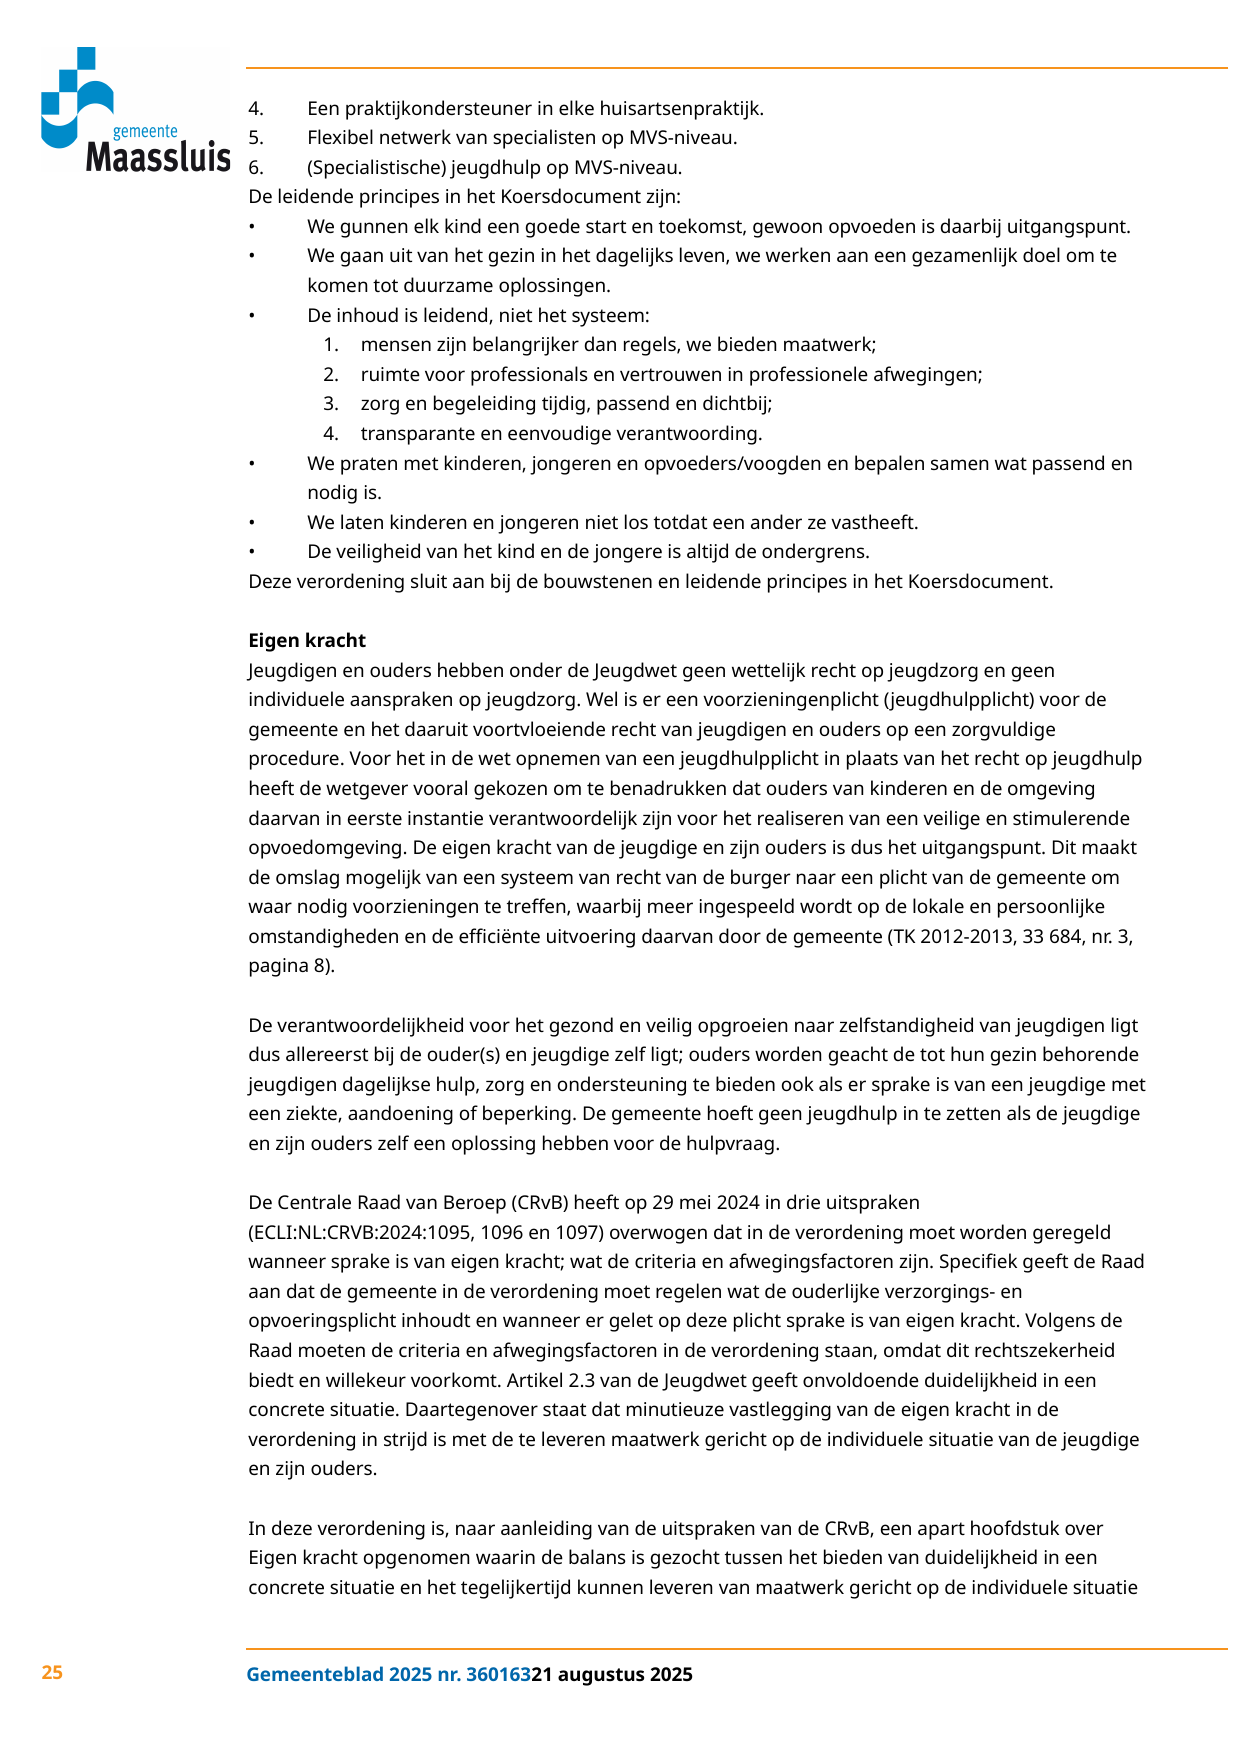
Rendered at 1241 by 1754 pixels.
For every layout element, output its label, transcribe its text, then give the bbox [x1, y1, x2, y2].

text Jeugdigen en ouders hebben onder de Jeugdwet geen wettelijk recht op jeugdzorg en geen individuele aanspraken op jeugdzorg. Wel is er een voorzieningenplicht (jeugdhulpplicht) voor de gemeente en het daaruit voortvloeiende recht van jeugdigen en ouders op een zorgvuldige procedure. Voor het in de wet opnemen van een jeugdhulpplicht in plaats van het recht op jeugdhulp heeft de wetgever vooral gekozen om te benadrukken dat ouders van kinderen en de omgeving daarvan in eerste instantie verantwoordelijk zijn voor het realiseren van een veilige en stimulerende opvoedomgeving. De eigen kracht van de jeugdige en zijn ouders is dus het uitgangspunt. Dit maakt de omslag mogelijk van een systeem van recht van de burger naar een plicht van de gemeente om waar nodig voorzieningen te treffen, waarbij meer ingespeeld wordt op de lokale en persoonlijke omstandigheden en de efficiënte uitvoering daarvan door de gemeente (TK 2012-2013, 33 684, nr. 3, pagina 8). [248, 657, 1152, 978]
list We gaan uit van het gezin in het dagelijks leven, we werken aan een gezamenlijk doel om te komen tot duurzame oplossingen. [248, 243, 1152, 298]
text Deze verordening sluit aan bij de bouwstenen en leidende principes in het Koersdocument. [248, 568, 1152, 594]
list transparante en eenvoudige verantwoording. [323, 420, 1152, 446]
text Eigen kracht [248, 627, 1152, 653]
list De inhoud is leidend, niet het systeem: [248, 302, 1152, 328]
list ruimte voor professionals en vertrouwen in professionele afwegingen; [323, 361, 1152, 387]
picture [41, 47, 231, 172]
text De verantwoordelijkheid voor het gezond en veilig opgroeien naar zelfstandigheid van jeugdigen ligt dus allereerst bij de ouder(s) en jeugdige zelf ligt; ouders worden geacht de tot hun gezin behorende jeugdigen dagelijkse hulp, zorg en ondersteuning te bieden ook als er sprake is van een jeugdige met een ziekte, aandoening of beperking. De gemeente hoeft geen jeugdhulp in te zetten als de jeugdige en zijn ouders zelf een oplossing hebben voor de hulpvraag. [248, 1012, 1152, 1156]
list mensen zijn belangrijker dan regels, we bieden maatwerk; [323, 331, 1152, 357]
list We gunnen elk kind een goede start en toekomst, gewoon opvoeden is daarbij uitgangspunt. [248, 213, 1152, 239]
text De leidende principes in het Koersdocument zijn: [248, 183, 1152, 209]
list zorg en begeleiding tijdig, passend en dichtbij; [323, 391, 1152, 416]
picture [41, 47, 77, 92]
list De veiligheid van het kind en de jongere is altijd de ondergrens. [248, 538, 1152, 564]
list We praten met kinderen, jongeren en opvoeders/voogden en bepalen samen wat passend en nodig is. [248, 450, 1152, 505]
list Flexibel netwerk van specialisten op MVS-niveau. [248, 124, 1152, 150]
text In deze verordening is, naar aanleiding van de uitspraken van de CRvB, een apart hoofdstuk over Eigen kracht opgenomen waarin de balans is gezocht tussen het bieden van duidelijkheid in een concrete situatie en het tegelijkertijd kunnen leveren van maatwerk gericht op de individuele situatie [248, 1515, 1152, 1600]
text De Centrale Raad van Beroep (CRvB) heeft op 29 mei 2024 in drie uitspraken (ECLI:NL:CRVB:2024:1095, 1096 en 1097) overwogen dat in de verordening moet worden geregeld wanneer sprake is van eigen kracht; wat de criteria en afwegingsfactoren zijn. Specifiek geeft de Raad aan dat de gemeente in de verordening moet regelen wat de ouderlijke verzorgings- en opvoeringsplicht inhoudt en wanneer er gelet op deze plicht sprake is van eigen kracht. Volgens de Raad moeten de criteria en afwegingsfactoren in de verordening staan, omdat dit rechtszekerheid biedt en willekeur voorkomt. Artikel 2.3 van de Jeugdwet geeft onvoldoende duidelijkheid in een concrete situatie. Daartegenover staat dat minutieuze vastlegging van de eigen kracht in de verordening in strijd is met de te leveren maatwerk gericht op de individuele situatie van de jeugdige en zijn ouders. [248, 1189, 1152, 1481]
list (Specialistische) jeugdhulp op MVS-niveau. [248, 154, 1152, 180]
list Een praktijkondersteuner in elke huisartsenpraktijk. [248, 95, 1152, 121]
list We laten kinderen en jongeren niet los totdat een ander ze vastheeft. [248, 509, 1152, 535]
